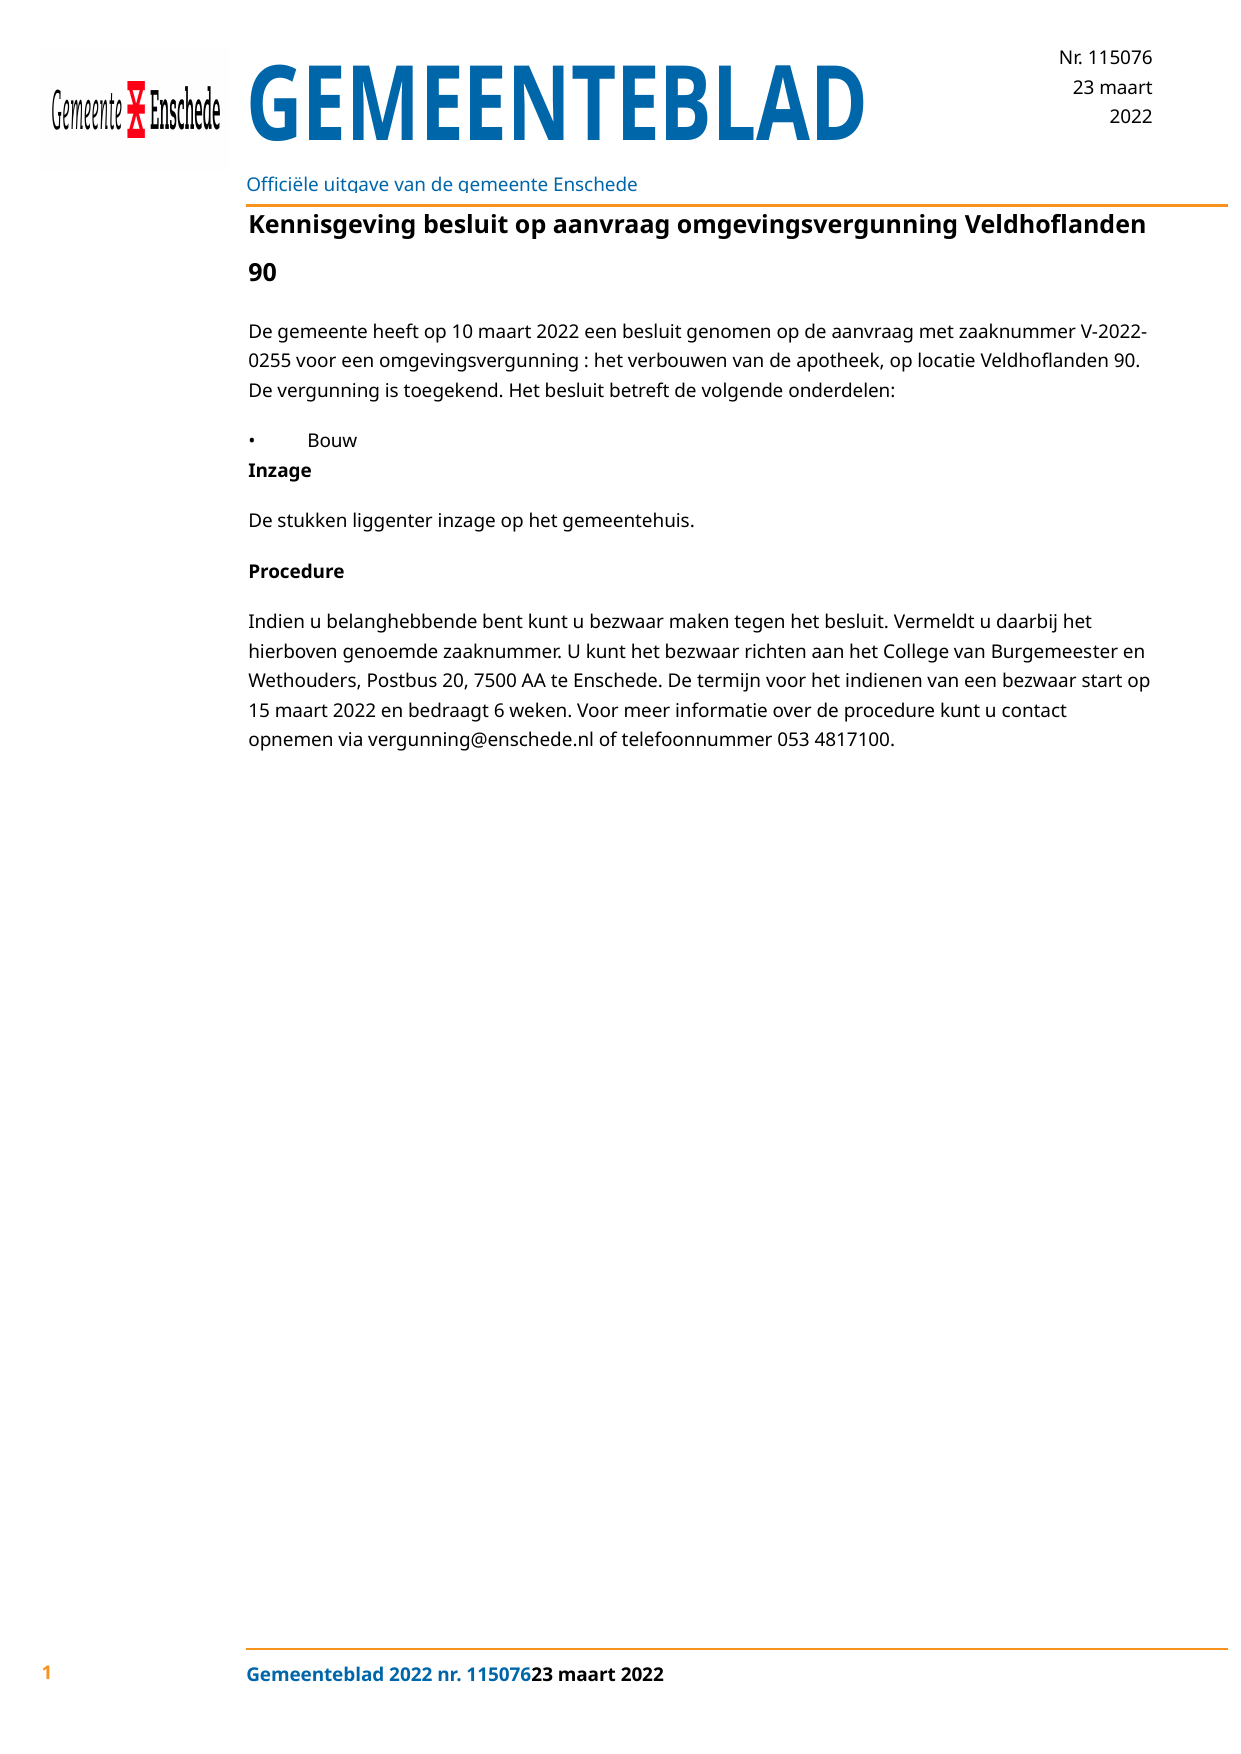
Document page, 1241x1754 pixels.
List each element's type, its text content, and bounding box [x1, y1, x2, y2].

text Kennisgeving besluit op aanvraag omgevingsvergunning Veldhoflanden 90 [248, 207, 1152, 288]
text De gemeente heeft op 10 maart 2022 een besluit genomen op de aanvraag met zaaknummer V-2022-0255 voor een omgevingsvergunning : het verbouwen van de apotheek, op locatie Veldhoflanden 90. De vergunning is toegekend. Het besluit betreft de volgende onderdelen: [248, 318, 1152, 403]
text Indien u belanghebbende bent kunt u bezwaar maken tegen het besluit. Vermeldt u daarbij het hierboven genoemde zaaknummer. U kunt het bezwaar richten aan het College van Burgemees­ter en Wethouders, Postbus 20, 7500 AA te Enschede. De termijn voor het indienen van een bezwaar start op 15 maart 2022 en bedraagt 6 weken. Voor meer informatie over de procedure kunt u contact opnemen via vergunning@enschede.nl of telefoonnummer 053 4817100. [248, 608, 1152, 752]
text De stukken liggenter inzage op het gemeentehuis. [248, 507, 1152, 533]
text Procedure [248, 558, 1152, 584]
list Bouw [248, 427, 1152, 453]
text Inzage [248, 457, 1152, 483]
picture [41, 47, 231, 172]
